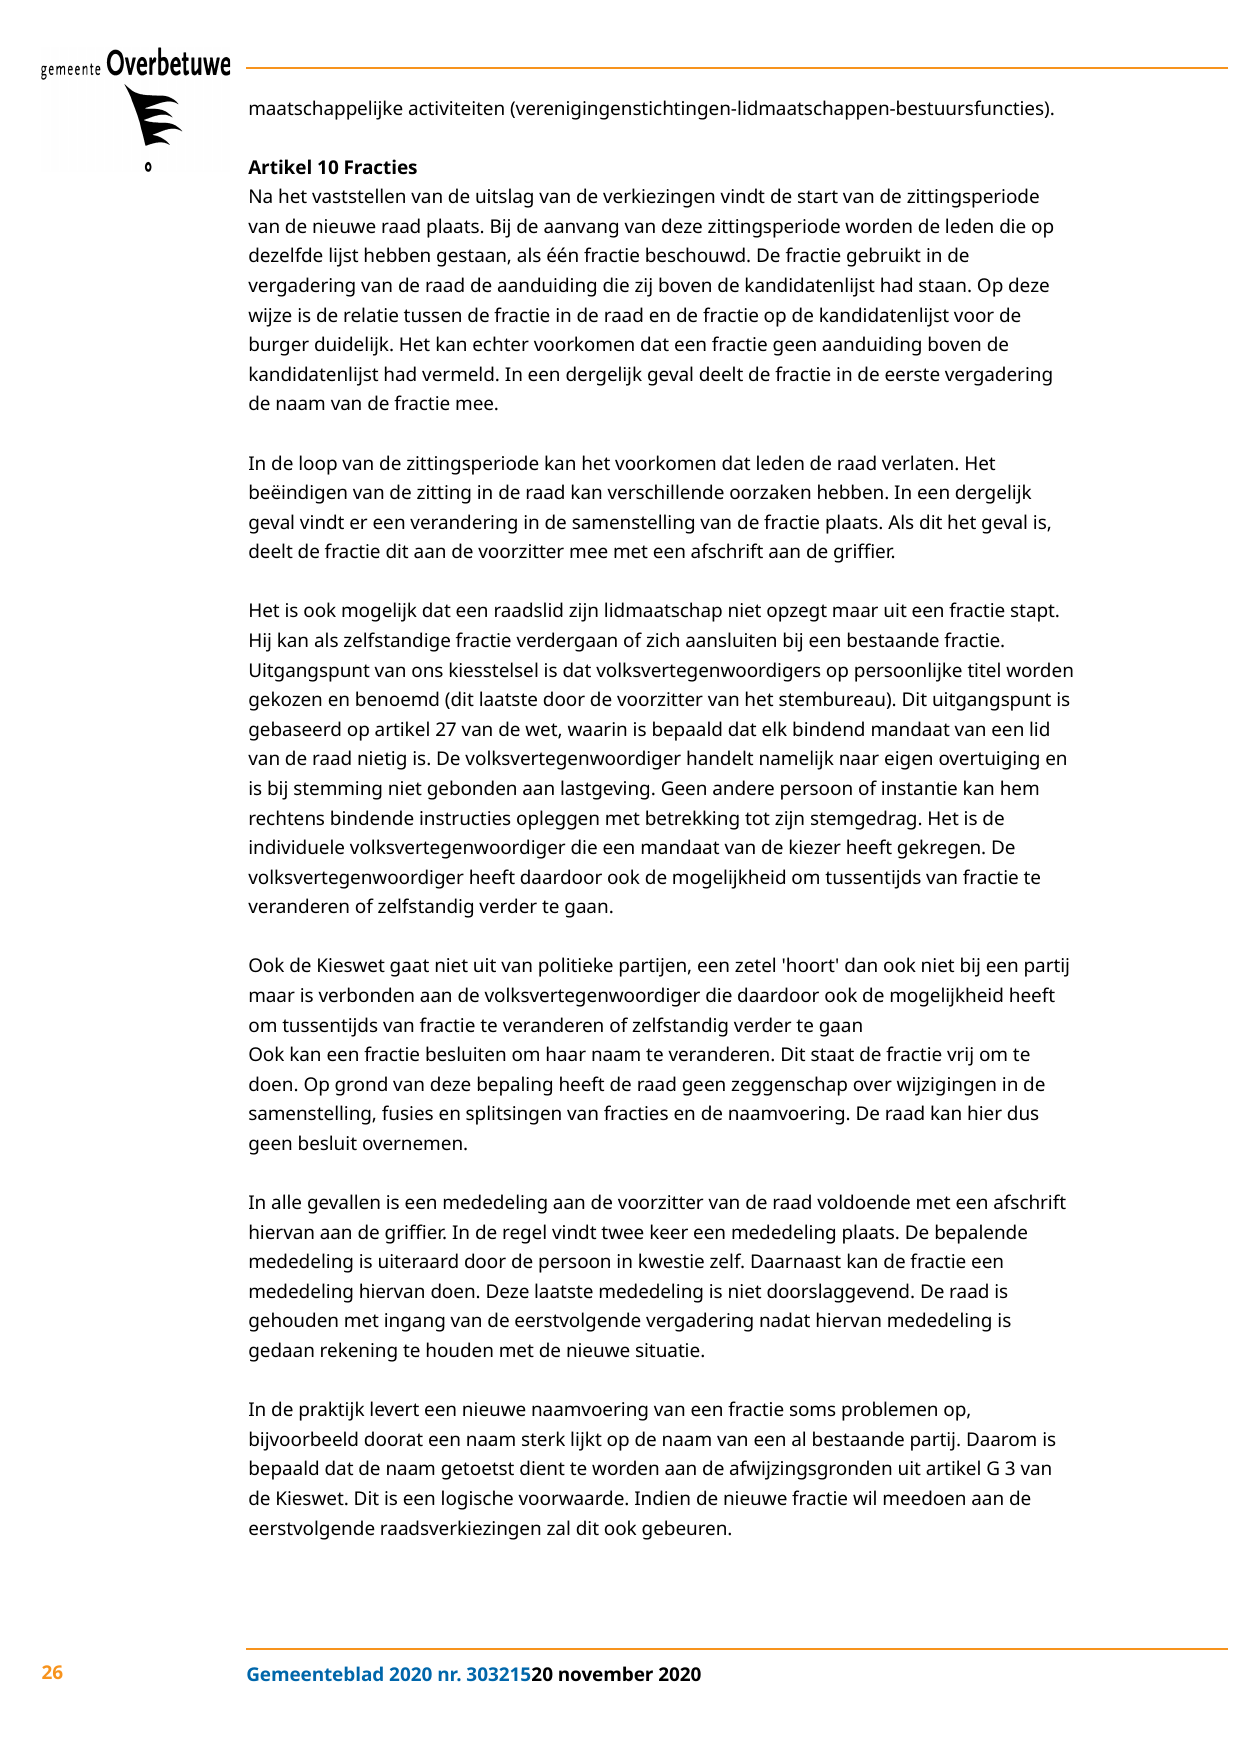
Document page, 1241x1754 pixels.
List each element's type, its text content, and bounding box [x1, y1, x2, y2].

text Hij kan als zelfstandige fractie verdergaan of zich aansluiten bij een bestaande fractie. [248, 627, 1152, 653]
text samenstelling, fusies en splitsingen van fracties en de naamvoering. De raad kan hier dus [248, 1101, 1152, 1126]
text doen. Op grond van deze bepaling heeft de raad geen zeggenschap over wijzigingen in de [248, 1071, 1152, 1097]
text van de nieuwe raad plaats. Bij de aanvang van deze zittingsperiode worden de leden die op [248, 213, 1152, 239]
text burger duidelijk. Het kan echter voorkomen dat een fractie geen aanduiding boven de [248, 331, 1152, 357]
text rechtens bindende instructies opleggen met betrekking tot zijn stemgedrag. Het is de [248, 805, 1152, 831]
text Het is ook mogelijk dat een raadslid zijn lidmaatschap niet opzegt maar uit een fractie stapt. [248, 598, 1152, 623]
text veranderen of zelfstandig verder te gaan. [248, 893, 1152, 919]
text om tussentijds van fractie te veranderen of zelfstandig verder te gaan [248, 1012, 1152, 1038]
text gekozen en benoemd (dit laatste door de voorzitter van het stembureau). Dit uitgangspunt is [248, 686, 1152, 712]
text gedaan rekening te houden met de nieuwe situatie. [248, 1337, 1152, 1363]
text wijze is de relatie tussen de fractie in de raad en de fractie op de kandidatenlijst voor de [248, 302, 1152, 328]
text de Kieswet. Dit is een logische voorwaarde. Indien de nieuwe fractie wil meedoen aan de [248, 1485, 1152, 1511]
text Ook de Kieswet gaat niet uit van politieke partijen, een zetel 'hoort' dan ook niet bij een partij [248, 953, 1152, 978]
text is bij stemming niet gebonden aan lastgeving. Geen andere persoon of instantie kan hem [248, 775, 1152, 801]
text Uitgangspunt van ons kiesstelsel is dat volksvertegenwoordigers op persoonlijke titel worden [248, 657, 1152, 683]
text deelt de fractie dit aan de voorzitter mee met een afschrift aan de griffier. [248, 538, 1152, 564]
text individuele volksvertegenwoordiger die een mandaat van de kiezer heeft gekregen. De [248, 834, 1152, 860]
text kandidatenlijst had vermeld. In een dergelijk geval deelt de fractie in de eerste vergadering [248, 361, 1152, 387]
text bepaald dat de naam getoetst dient te worden aan de afwijzingsgronden uit artikel G 3 van [248, 1456, 1152, 1481]
text mededeling is uiteraard door de persoon in kwestie zelf. Daarnaast kan de fractie een [248, 1248, 1152, 1274]
text geval vindt er een verandering in de samenstelling van de fractie plaats. Als dit het geval is, [248, 509, 1152, 535]
text bijvoorbeeld doorat een naam sterk lijkt op de naam van een al bestaande partij. Daarom is [248, 1426, 1152, 1452]
text beëindigen van de zitting in de raad kan verschillende oorzaken hebben. In een dergelijk [248, 479, 1152, 505]
text eerstvolgende raadsverkiezingen zal dit ook gebeuren. [248, 1515, 1152, 1541]
text mededeling hiervan doen. Deze laatste mededeling is niet doorslaggevend. De raad is [248, 1278, 1152, 1304]
text maar is verbonden aan de volksvertegenwoordiger die daardoor ook de mogelijkheid heeft [248, 982, 1152, 1008]
text dezelfde lijst hebben gestaan, als één fractie beschouwd. De fractie gebruikt in de [248, 243, 1152, 268]
picture [41, 47, 231, 172]
text de naam van de fractie mee. [248, 391, 1152, 416]
text van de raad nietig is. De volksvertegenwoordiger handelt namelijk naar eigen overtuiging en [248, 746, 1152, 771]
text geen besluit overnemen. [248, 1130, 1152, 1156]
text In alle gevallen is een mededeling aan de voorzitter van de raad voldoende met een afschrift [248, 1189, 1152, 1215]
text maatschappelijke activiteiten (verenigingenstichtingen-lidmaatschappen-bestuursfuncties). [248, 95, 1152, 121]
text Artikel 10 Fracties [248, 154, 1152, 180]
text gebaseerd op artikel 27 van de wet, waarin is bepaald dat elk bindend mandaat van een lid [248, 716, 1152, 742]
text Na het vaststellen van de uitslag van de verkiezingen vindt de start van de zittingsperiode [248, 183, 1152, 209]
text In de praktijk levert een nieuwe naamvoering van een fractie soms problemen op, [248, 1396, 1152, 1422]
text hiervan aan de griffier. In de regel vindt twee keer een mededeling plaats. De bepalende [248, 1219, 1152, 1245]
text In de loop van de zittingsperiode kan het voorkomen dat leden de raad verlaten. Het [248, 450, 1152, 476]
text gehouden met ingang van de eerstvolgende vergadering nadat hiervan mededeling is [248, 1308, 1152, 1333]
text Ook kan een fractie besluiten om haar naam te veranderen. Dit staat de fractie vrij om te [248, 1041, 1152, 1067]
text volksvertegenwoordiger heeft daardoor ook de mogelijkheid om tussentijds van fractie te [248, 864, 1152, 890]
text vergadering van de raad de aanduiding die zij boven de kandidatenlijst had staan. Op deze [248, 272, 1152, 298]
